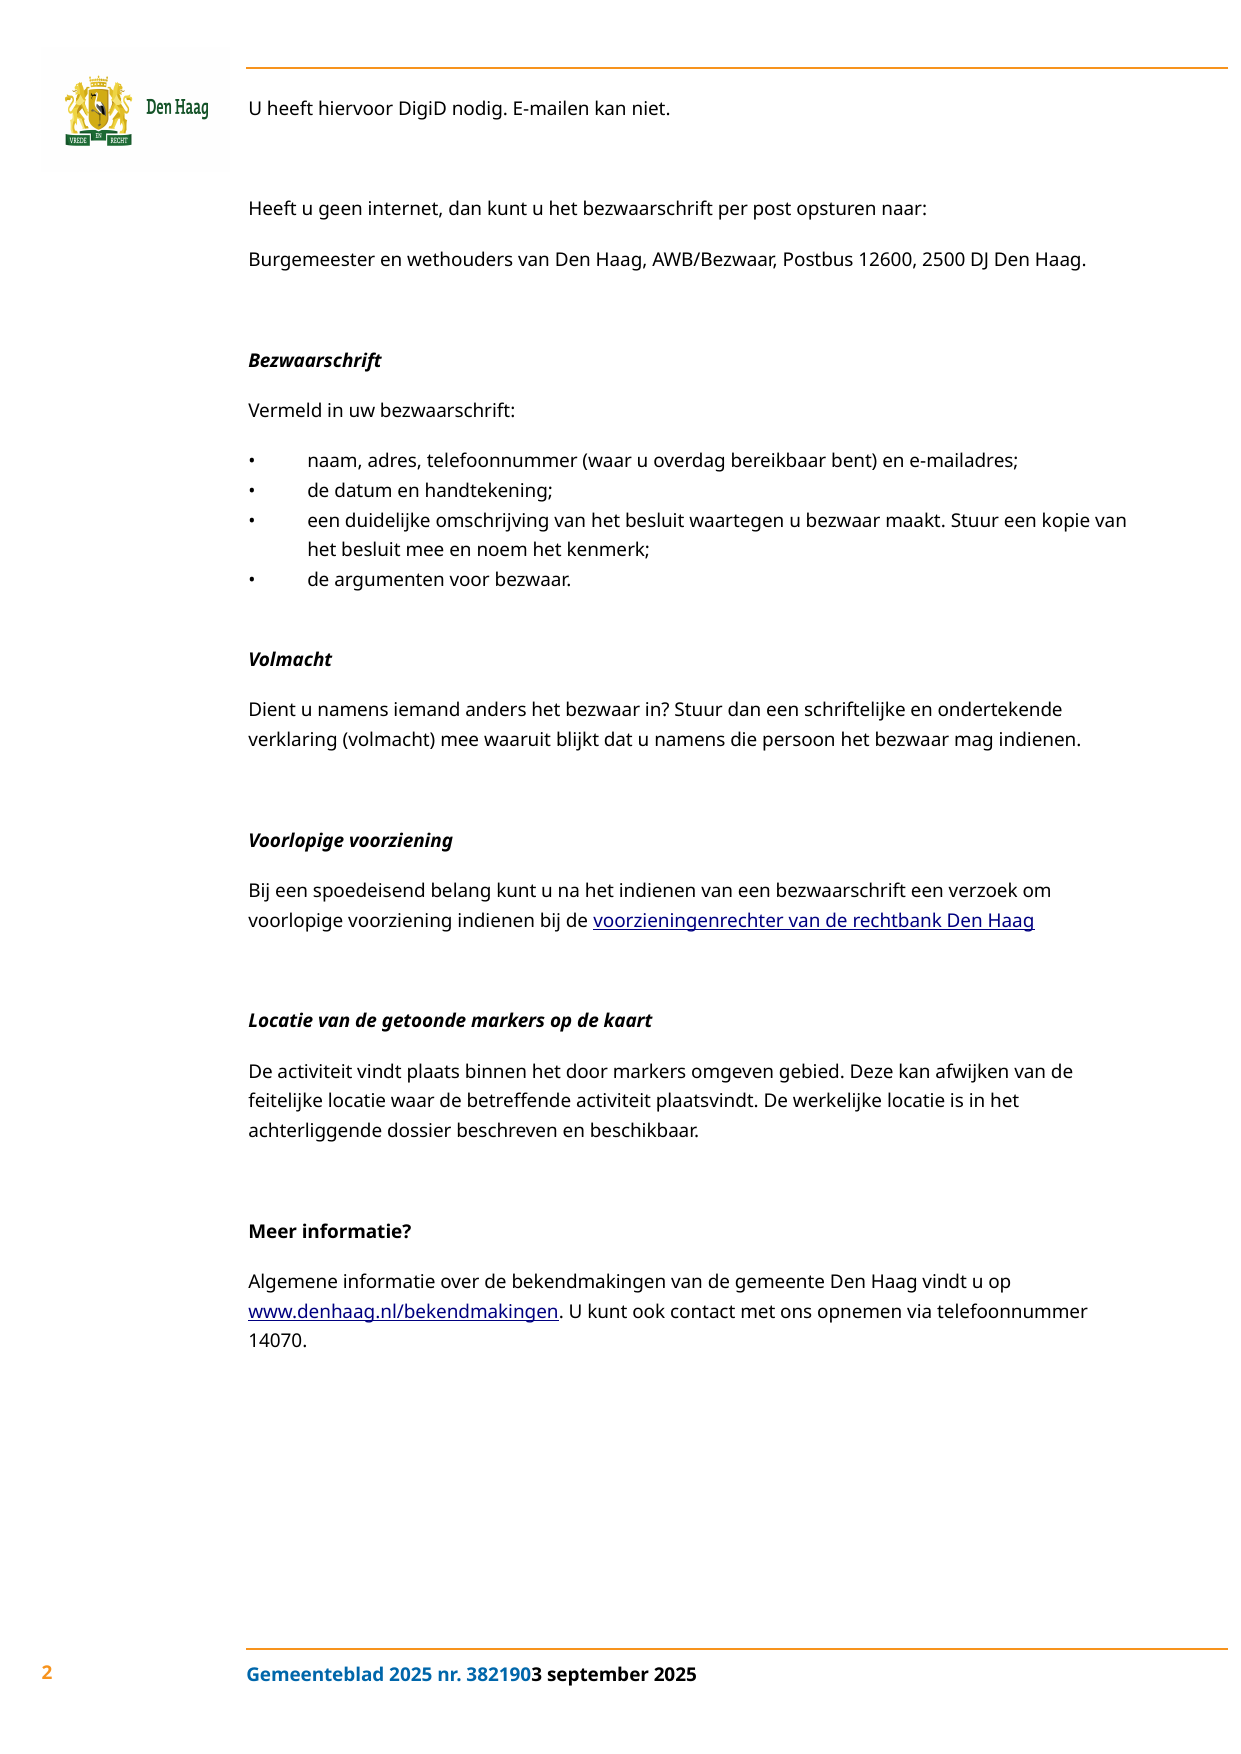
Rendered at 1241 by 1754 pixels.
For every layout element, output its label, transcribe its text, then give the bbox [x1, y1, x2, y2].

text U heeft hiervoor DigiD nodig. E-mailen kan niet. [248, 95, 1152, 121]
text Heeft u geen internet, dan kunt u het bezwaarschrift per post opsturen naar: [248, 196, 1152, 221]
text Dient u namens iemand anders het bezwaar in? Stuur dan een schriftelijke en ondertekende verklaring (volmacht) mee waaruit blijkt dat u namens die persoon het bezwaar mag indienen. [248, 696, 1152, 752]
picture [41, 47, 231, 172]
text Algemene informatie over de bekendmakingen van de gemeente Den Haag vindt u op www.denhaag.nl/bekendmakingen. U kunt ook contact met ons opnemen via telefoonnummer 14070. [248, 1268, 1152, 1353]
text Bij een spoedeisend belang kunt u na het indienen van een bezwaarschrift een verzoek om voorlopige voorziening indienen bij de voorzieningenrechter van de rechtbank Den Haag [248, 877, 1152, 933]
text Voorlopige voorziening [248, 827, 1152, 853]
text Vermeld in uw bezwaarschrift: [248, 397, 1152, 423]
list naam, adres, telefoonnummer (waar u overdag bereikbaar bent) en e-mailadres; [248, 448, 1152, 473]
text Meer informatie? [248, 1218, 1152, 1244]
list de datum en handtekening; [248, 477, 1152, 503]
text Bezwaarschrift [248, 347, 1152, 373]
text Locatie van de getoonde markers op de kaart [248, 1008, 1152, 1033]
text Burgemeester en wethouders van Den Haag, AWB/Bezwaar, Postbus 12600, 2500 DJ Den Haag. [248, 246, 1152, 272]
text Volmacht [248, 646, 1152, 672]
list een duidelijke omschrijving van het besluit waartegen u bezwaar maakt. Stuur een kopie van het besluit mee en noem het kenmerk; [248, 507, 1152, 562]
list de argumenten voor bezwaar. [248, 566, 1152, 592]
text De activiteit vindt plaats binnen het door markers omgeven gebied. Deze kan afwijken van de feitelijke locatie waar de betreffende activiteit plaatsvindt. De werkelijke locatie is in het achterliggende dossier beschreven en beschikbaar. [248, 1058, 1152, 1143]
